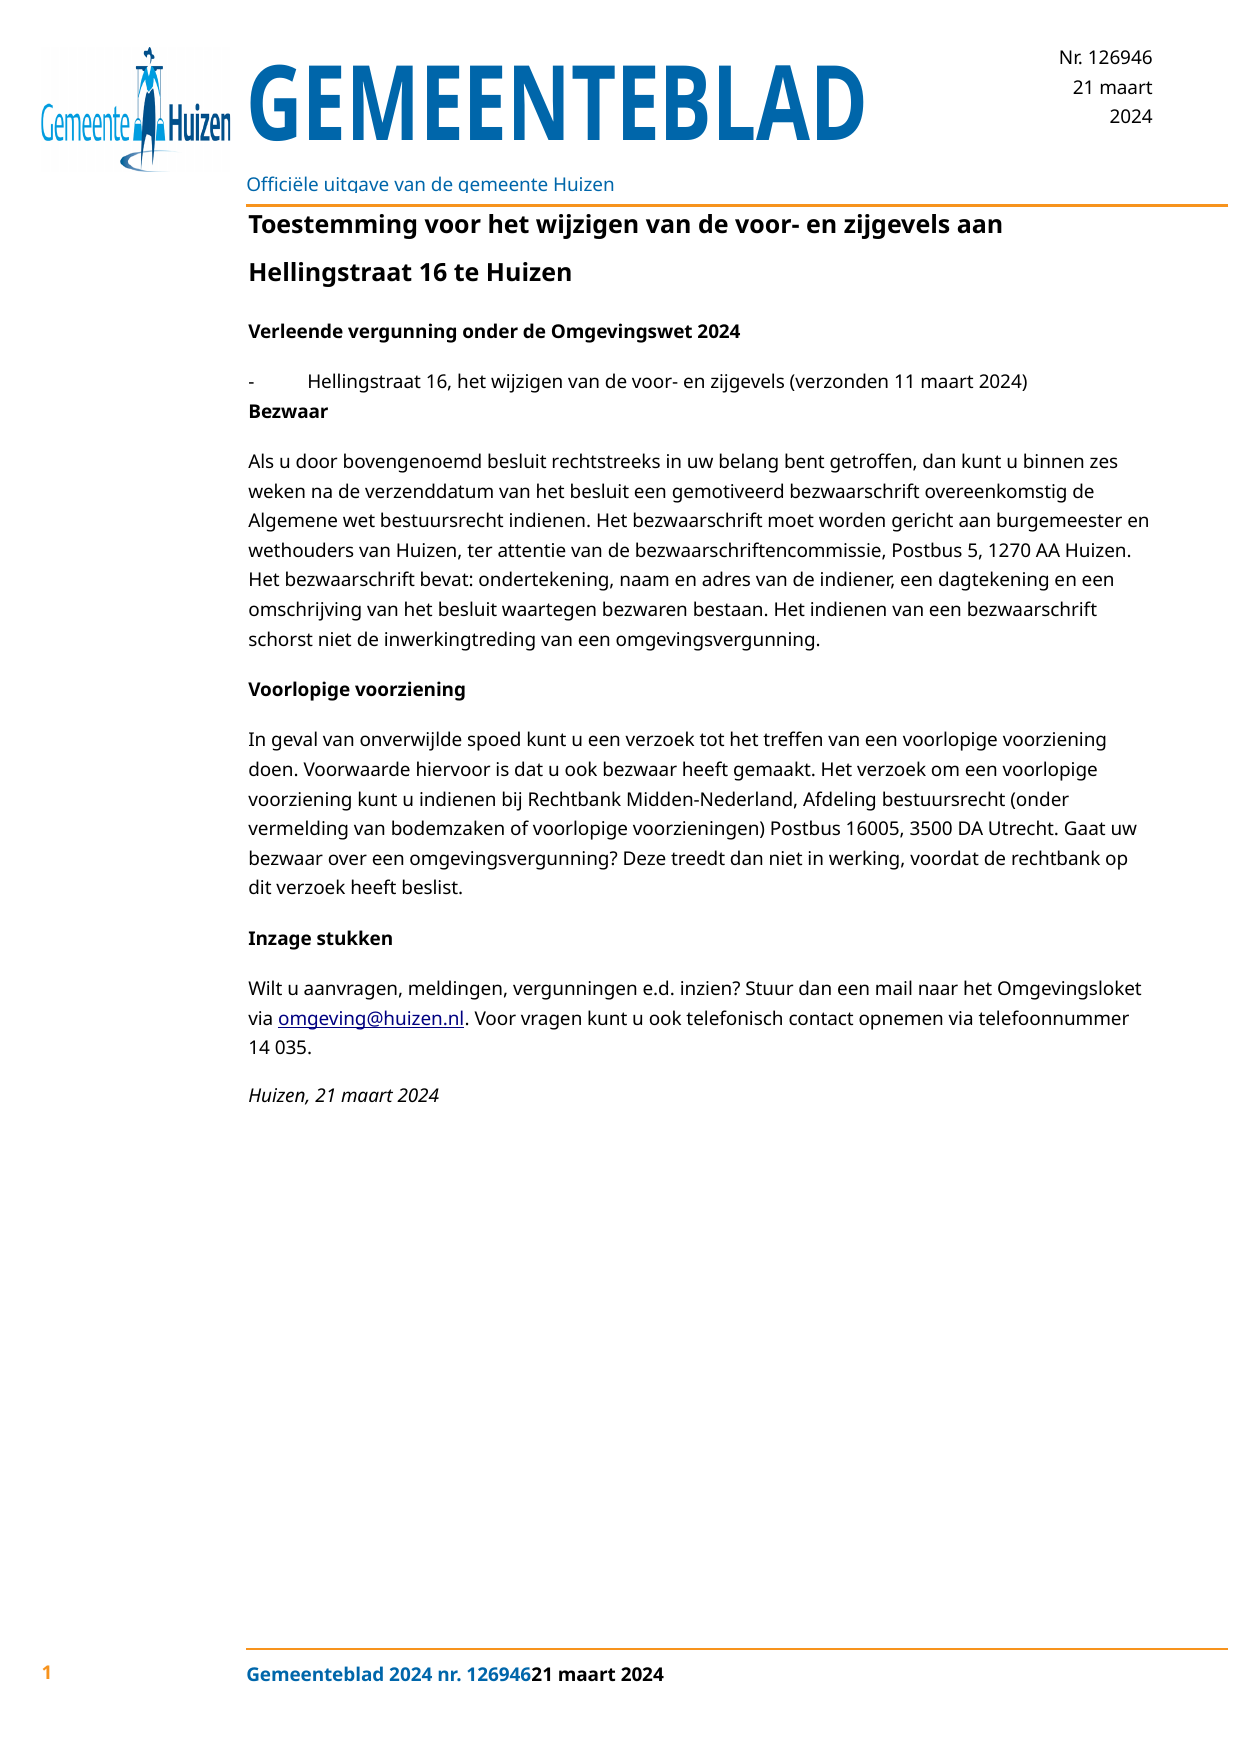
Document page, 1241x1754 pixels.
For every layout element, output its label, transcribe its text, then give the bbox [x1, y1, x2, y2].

text Als u door bovengenoemd besluit rechtstreeks in uw belang bent getroffen, dan kunt u binnen zes weken na de verzenddatum van het besluit een gemotiveerd bezwaarschrift overeenkomstig de Algemene wet bestuursrecht indienen. Het bezwaarschrift moet worden gericht aan burgemeester en wethouders van Huizen, ter attentie van de bezwaarschriftencommissie, Postbus 5, 1270 AA Huizen. Het bezwaarschrift bevat: ondertekening, naam en adres van de indiener, een dagtekening en een omschrijving van het besluit waartegen bezwaren bestaan. Het indienen van een bezwaarschrift schorst niet de inwerkingtreding van een omgevingsvergunning. [248, 448, 1152, 652]
text Toestemming voor het wijzigen van de voor- en zijgevels aan Hellingstraat 16 te Huizen [248, 207, 1152, 288]
picture [41, 47, 231, 172]
text Bezwaar [248, 398, 1152, 424]
text Huizen, 21 maart 2024 [248, 1082, 1152, 1108]
text Inzage stukken [248, 925, 1152, 951]
text Wilt u aanvragen, meldingen, vergunningen e.d. inzien? Stuur dan een mail naar het Omgevingsloket via omgeving@huizen.nl. Voor vragen kunt u ook telefonisch contact opnemen via telefoonnummer 14 035. [248, 975, 1152, 1060]
list Hellingstraat 16, het wijzigen van de voor- en zijgevels (verzonden 11 maart 2024) [248, 368, 1152, 394]
text In geval van onverwijlde spoed kunt u een verzoek tot het treffen van een voorlopige voorziening doen. Voorwaarde hiervoor is dat u ook bezwaar heeft gemaakt. Het verzoek om een voorlopige voorziening kunt u indienen bij Rechtbank Midden-Nederland, Afdeling bestuursrecht (onder vermelding van bodemzaken of voorlopige voorzieningen) Postbus 16005, 3500 DA Utrecht. Gaat uw bezwaar over een omgevingsvergunning? Deze treedt dan niet in werking, voordat de rechtbank op dit verzoek heeft beslist. [248, 727, 1152, 900]
text Verleende vergunning onder de Omgevingswet 2024 [248, 318, 1152, 344]
text Voorlopige voorziening [248, 676, 1152, 702]
